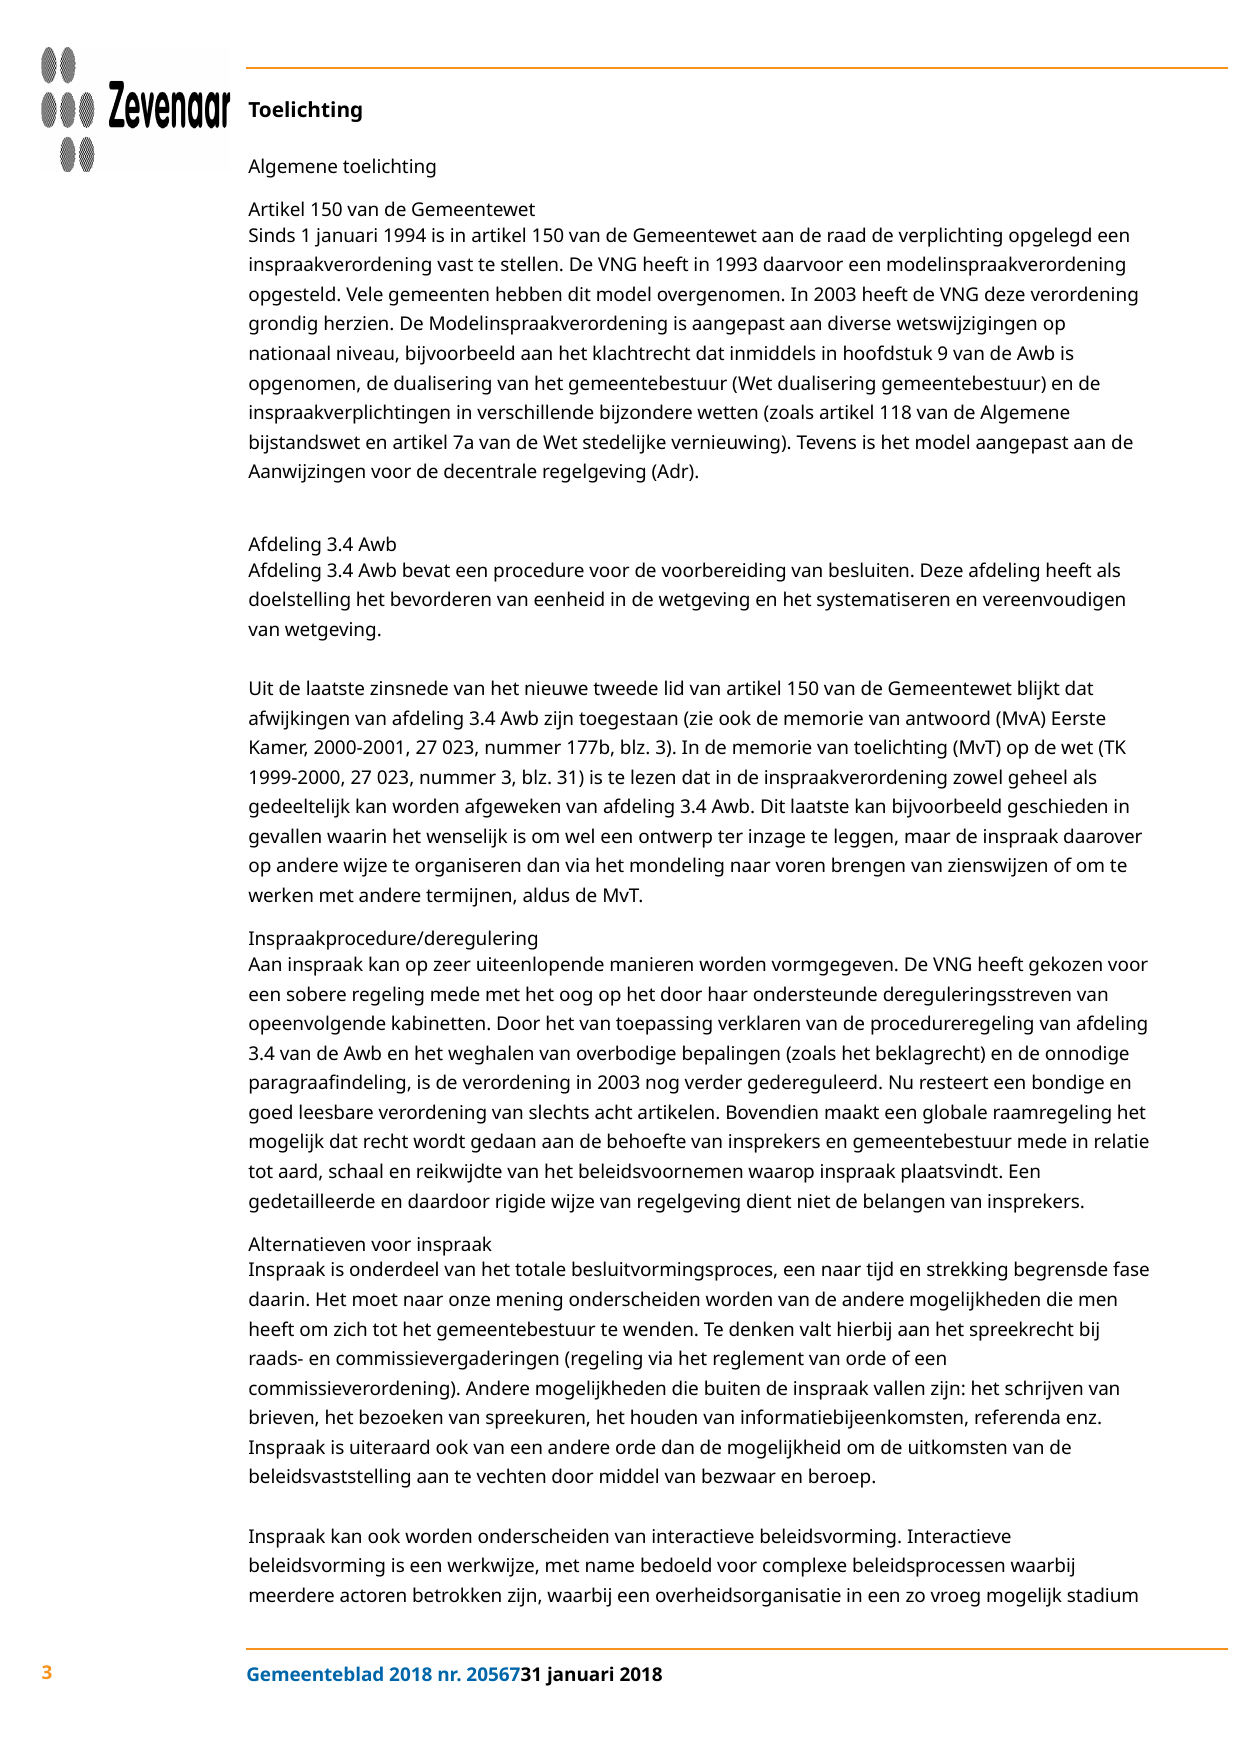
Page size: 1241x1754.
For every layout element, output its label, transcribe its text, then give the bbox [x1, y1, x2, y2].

text Alternatieven voor inspraak [248, 1231, 1152, 1257]
picture [41, 47, 231, 172]
text Algemene toelichting [248, 153, 1152, 179]
text Toelichting [248, 95, 1152, 123]
text Inspraak is onderdeel van het totale besluitvormingsproces, een naar tijd en strekking begrensde fase daarin. Het moet naar onze mening onderscheiden worden van de andere mogelijkheden die men heeft om zich tot het gemeentebestuur te wenden. Te denken valt hierbij aan het spreekrecht bij raads- en commissievergaderingen (regeling via het reglement van orde of een commissieverordening). Andere mogelijkheden die buiten de inspraak vallen zijn: het schrijven van brieven, het bezoeken van spreekuren, het houden van informatiebijeenkomsten, referenda enz. Inspraak is uiteraard ook van een andere orde dan de mogelijkheid om de uitkomsten van de beleidsvaststelling aan te vechten door middel van bezwaar en beroep. [248, 1257, 1152, 1489]
text Inspraakprocedure/deregulering [248, 925, 1152, 951]
text Sinds 1 januari 1994 is in artikel 150 van de Gemeentewet aan de raad de verplichting opgelegd een inspraakverordening vast te stellen. De VNG heeft in 1993 daarvoor een modelinspraakverordening opgesteld. Vele gemeenten hebben dit model overgenomen. In 2003 heeft de VNG deze verordening grondig herzien. De Modelinspraakverordening is aangepast aan diverse wetswijzigingen op nationaal niveau, bijvoorbeeld aan het klachtrecht dat inmiddels in hoofdstuk 9 van de Awb is opgenomen, de dualisering van het gemeentebestuur (Wet dualisering gemeentebestuur) en de inspraakverplichtingen in verschillende bijzondere wetten (zoals artikel 118 van de Algemene bijstandswet en artikel 7a van de Wet stedelijke vernieuwing). Tevens is het model aangepast aan de Aanwijzingen voor de decentrale regelgeving (Adr). [248, 222, 1152, 484]
text Inspraak kan ook worden onderscheiden van interactieve beleidsvorming. Interactieve beleidsvorming is een werkwijze, met name bedoeld voor complexe beleidsprocessen waarbij meerdere actoren betrokken zijn, waarbij een overheidsorganisatie in een zo vroeg mogelijk stadium [248, 1523, 1152, 1608]
text Aan inspraak kan op zeer uiteenlopende manieren worden vormgegeven. De VNG heeft gekozen voor een sobere regeling mede met het oog op het door haar ondersteunde dereguleringsstreven van opeenvolgende kabinetten. Door het van toepassing verklaren van de procedureregeling van afdeling 3.4 van de Awb en het weghalen van overbodige bepalingen (zoals het beklagrecht) en de onnodige paragraafindeling, is de verordening in 2003 nog verder gedereguleerd. Nu resteert een bondige en goed leesbare verordening van slechts acht artikelen. Bovendien maakt een globale raamregeling het mogelijk dat recht wordt gedaan aan de behoefte van insprekers en gemeentebestuur mede in relatie tot aard, schaal en reikwijdte van het beleidsvoornemen waarop inspraak plaatsvindt. Een gedetailleerde en daardoor rigide wijze van regelgeving dient niet de belangen van insprekers. [248, 951, 1152, 1213]
text Artikel 150 van de Gemeentewet [248, 196, 1152, 222]
text Afdeling 3.4 Awb bevat een procedure voor de voorbereiding van besluiten. Deze afdeling heeft als doelstelling het bevorderen van eenheid in de wetgeving en het systematiseren en vereenvoudigen van wetgeving. [248, 557, 1152, 642]
text Uit de laatste zinsnede van het nieuwe tweede lid van artikel 150 van de Gemeentewet blijkt dat afwijkingen van afdeling 3.4 Awb zijn toegestaan (zie ook de memorie van antwoord (MvA) Eerste Kamer, 2000-2001, 27 023, nummer 177b, blz. 3). In de memorie van toelichting (MvT) op de wet (TK 1999-2000, 27 023, nummer 3, blz. 31) is te lezen dat in de inspraakverordening zowel geheel als gedeeltelijk kan worden afgeweken van afdeling 3.4 Awb. Dit laatste kan bijvoorbeeld geschieden in gevallen waarin het wenselijk is om wel een ontwerp ter inzage te leggen, maar de inspraak daarover op andere wijze te organiseren dan via het mondeling naar voren brengen van zienswijzen of om te werken met andere termijnen, aldus de MvT. [248, 675, 1152, 908]
text Afdeling 3.4 Awb [248, 531, 1152, 557]
